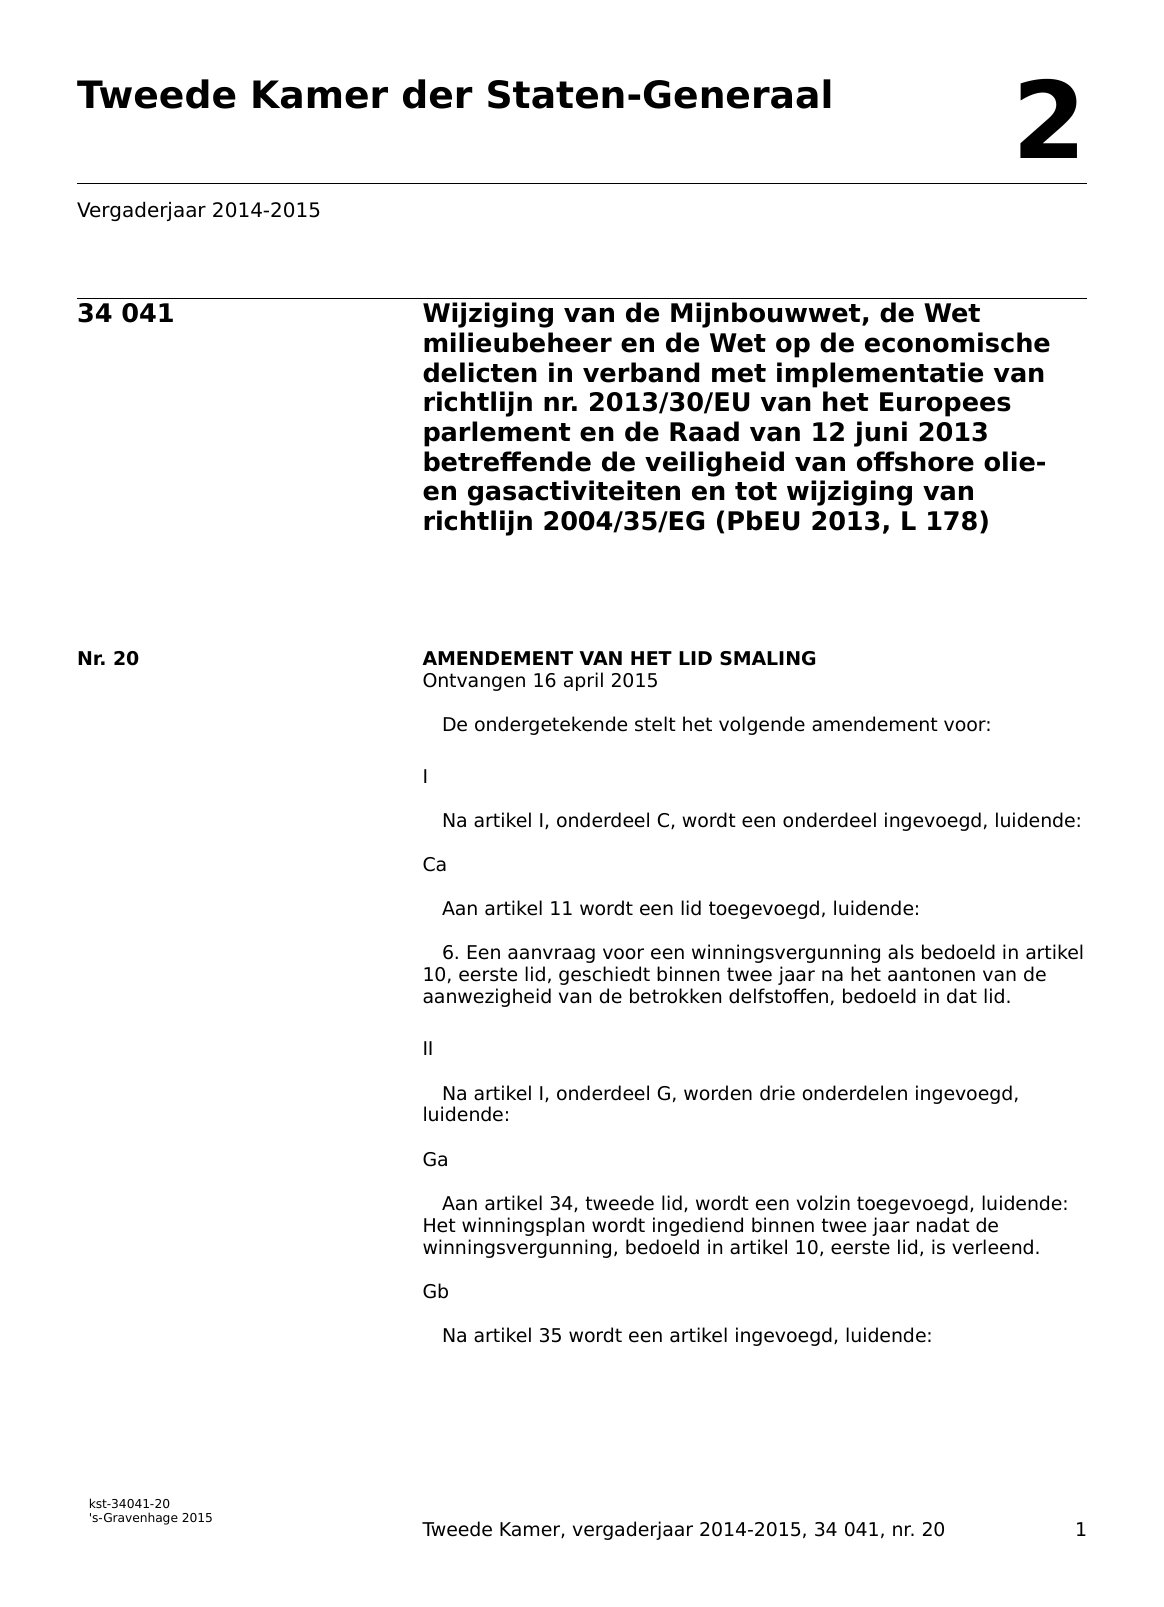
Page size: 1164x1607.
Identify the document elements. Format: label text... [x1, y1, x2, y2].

text kst-34041-20 [88, 1497, 323, 1511]
text Na artikel I, onderdeel G, worden drie onderdelen ingevoegd, luidende: [422, 1082, 1087, 1126]
table_cell Vergaderjaar 2014-2015 [77, 184, 1087, 298]
table_header Tweede Kamer der Staten-Generaal [77, 59, 886, 183]
subtitle I [422, 766, 1087, 788]
subtitle 34 041 Wijziging van de Mijnbouwwet, de Wet milieubeheer en de Wet op de economische delicten in verband met implementatie van richtlijn nr. 2013/30/EU van het Europees parlement en de Raad van 12 juni 2013 betreffende de veiligheid van offshore olie- en gasactiviteiten en tot wijziging van richtlijn 2004/35/EG (PbEU 2013, L 178) [77, 299, 1087, 536]
text 6. Een aanvraag voor een winningsvergunning als bedoeld in artikel 10, eerste lid, geschiedt binnen twee jaar na het aantonen van de aanwezigheid van de betrokken delfstoffen, bedoeld in dat lid. [422, 942, 1087, 1008]
table_header 2 [886, 59, 1087, 183]
text De ondergetekende stelt het volgende amendement voor: [422, 714, 1087, 736]
subtitle II [422, 1038, 1087, 1060]
text Ga [422, 1148, 1087, 1171]
text Aan artikel 34, tweede lid, wordt een volzin toegevoegd, luidende: Het winningsplan wordt ingediend binnen twee jaar nadat de winningsvergunning, bedoeld in artikel 10, eerste lid, is verleend. [422, 1193, 1087, 1259]
text Na artikel 35 wordt een artikel ingevoegd, luidende: [422, 1325, 1087, 1347]
text Gb [422, 1281, 1087, 1303]
text Ca [422, 854, 1087, 876]
text Aan artikel 11 wordt een lid toegevoegd, luidende: [422, 898, 1087, 920]
text Na artikel I, onderdeel C, wordt een onderdeel ingevoegd, luidende: [422, 810, 1087, 832]
text Ontvangen 16 april 2015 [422, 669, 1087, 691]
text 's-Gravenhage 2015 [88, 1511, 323, 1525]
subtitle Nr. 20 AMENDEMENT VAN HET LID SMALING [77, 647, 1087, 669]
